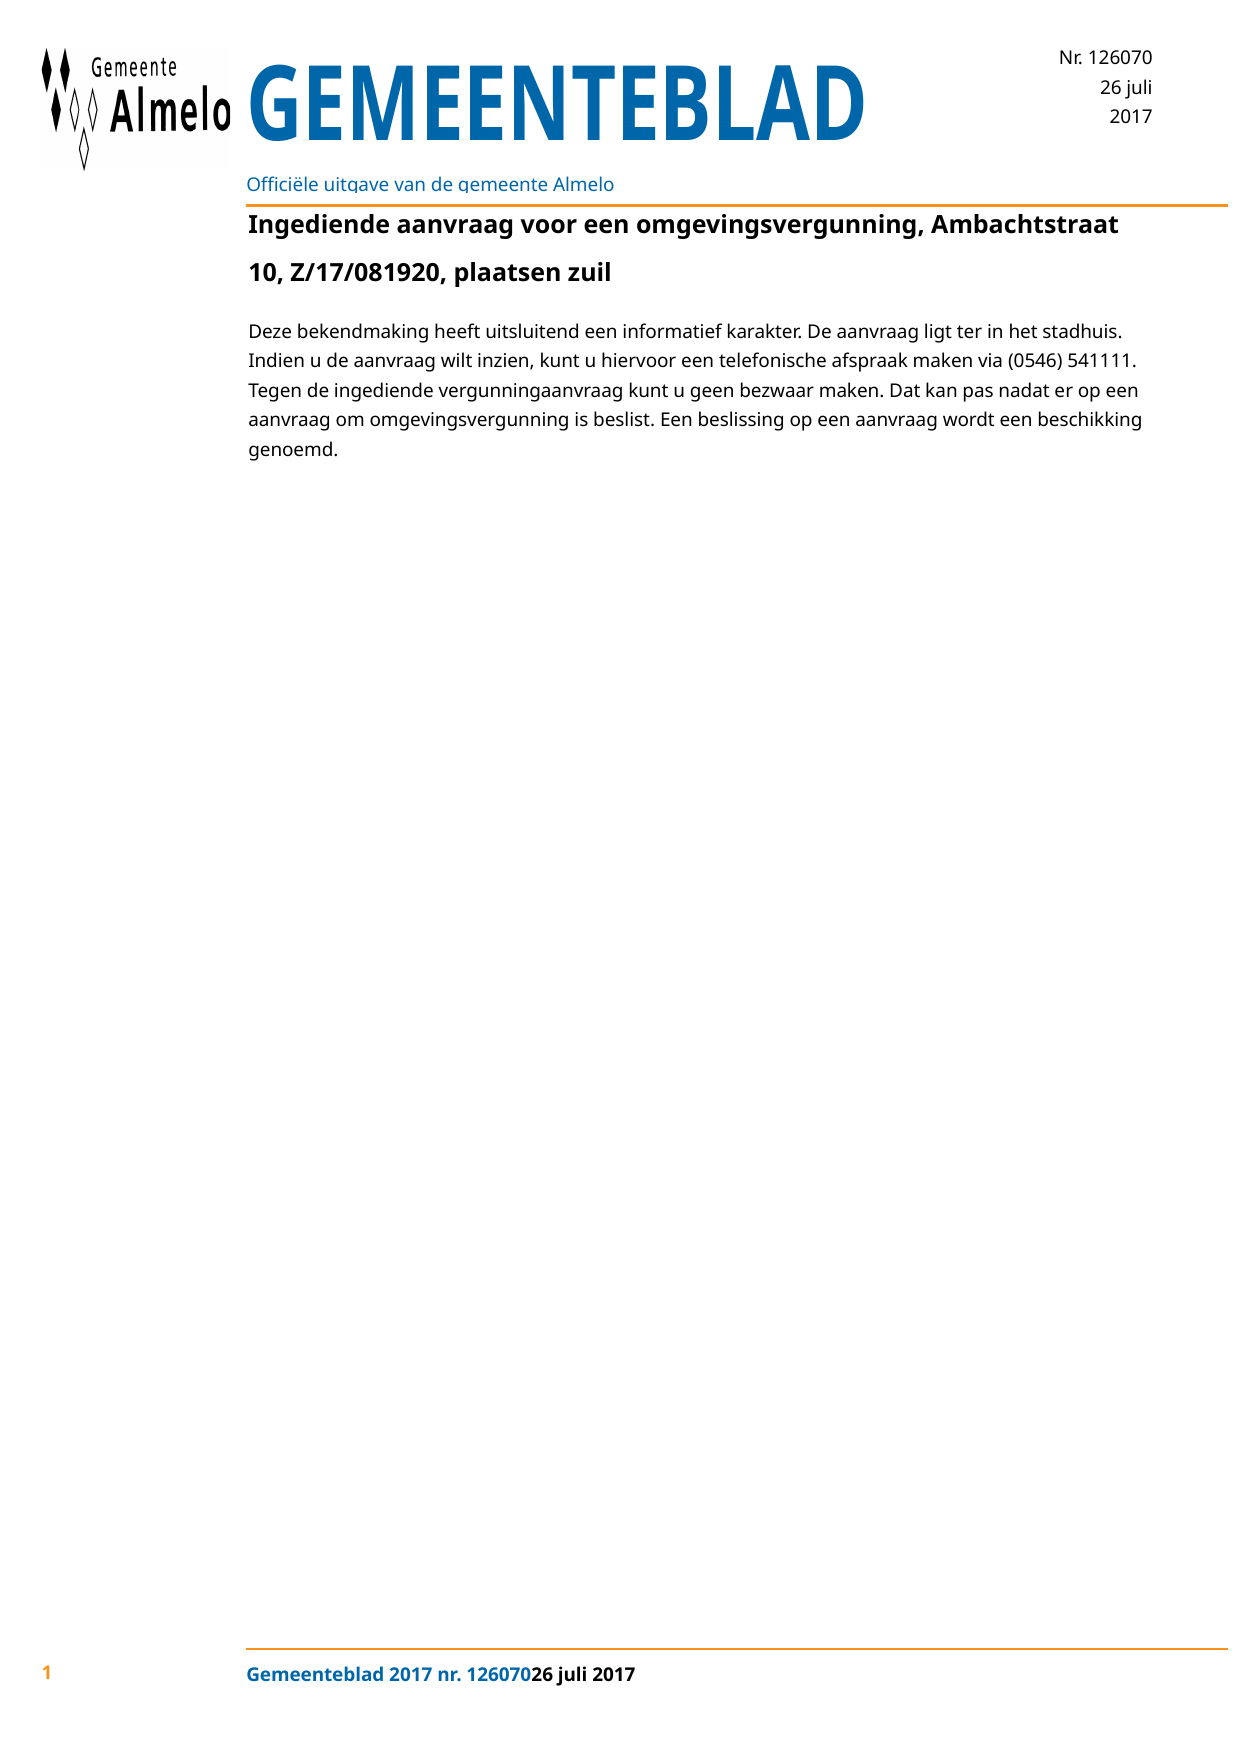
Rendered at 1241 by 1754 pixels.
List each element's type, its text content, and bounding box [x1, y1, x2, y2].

text Ingediende aanvraag voor een omgevingsvergunning, Ambachtstraat 10, Z/17/081920, plaatsen zuil [248, 207, 1152, 288]
picture [41, 47, 231, 172]
text Deze bekendmaking heeft uitsluitend een informatief karakter. De aanvraag ligt ter in het stadhuis. Indien u de aanvraag wilt inzien, kunt u hiervoor een telefonische afspraak maken via (0546) 541111. Tegen de ingediende vergunningaanvraag kunt u geen bezwaar maken. Dat kan pas nadat er op een aanvraag om omgevingsvergunning is beslist. Een beslissing op een aanvraag wordt een beschikking genoemd. [248, 318, 1152, 462]
